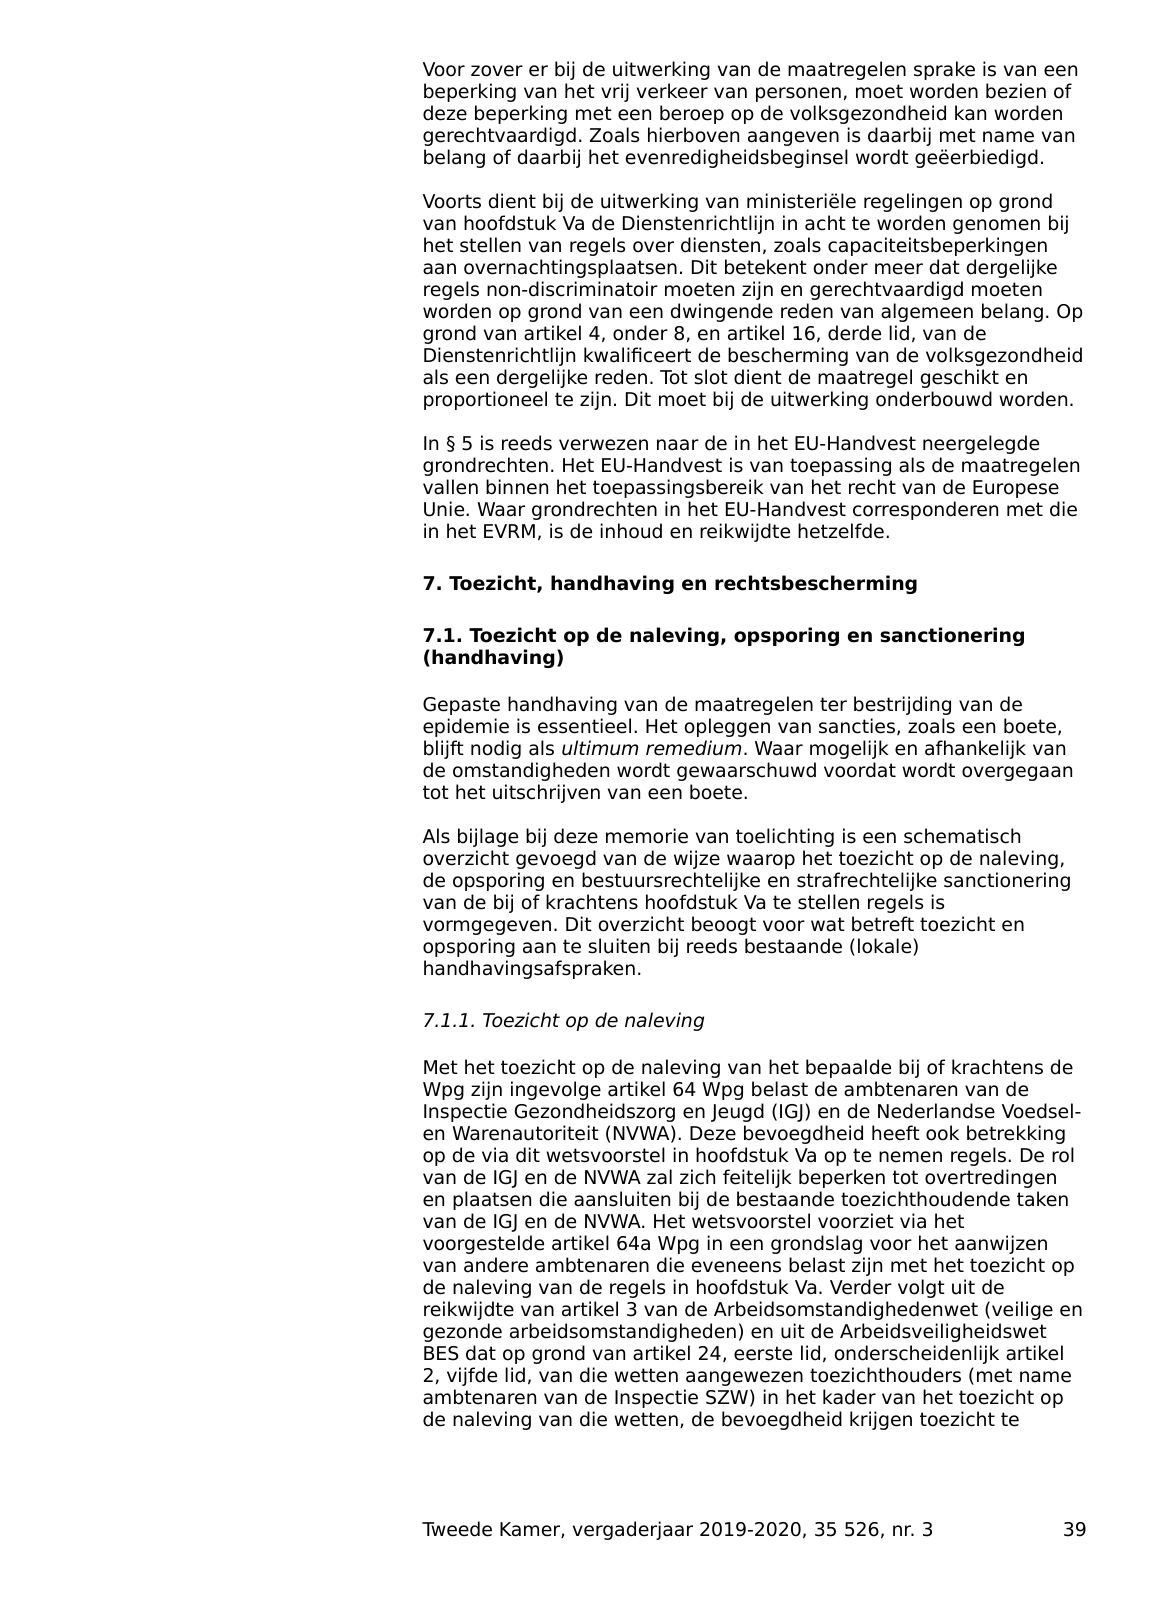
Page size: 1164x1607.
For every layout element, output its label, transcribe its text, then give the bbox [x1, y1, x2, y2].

text Voorts dient bij de uitwerking van ministeriële regelingen op grond van hoofdstuk Va de Dienstenrichtlijn in acht te worden genomen bij het stellen van regels over diensten, zoals capaciteitsbeperkingen aan overnachtingsplaatsen. Dit betekent onder meer dat dergelijke regels non-discriminatoir moeten zijn en gerechtvaardigd moeten worden op grond van een dwingende reden van algemeen belang. Op grond van artikel 4, onder 8, en artikel 16, derde lid, van de Dienstenrichtlijn kwalificeert de bescherming van de volksgezondheid als een dergelijke reden. Tot slot dient de maatregel geschikt en proportioneel te zijn. Dit moet bij de uitwerking onderbouwd worden. [422, 191, 1087, 411]
text Gepaste handhaving van de maatregelen ter bestrijding van de epidemie is essentieel. Het opleggen van sancties, zoals een boete, blijft nodig als ultimum remedium. Waar mogelijk en afhankelijk van de omstandigheden wordt gewaarschuwd voordat wordt overgegaan tot het uitschrijven van een boete. [422, 694, 1087, 804]
text Als bijlage bij deze memorie van toelichting is een schematisch overzicht gevoegd van de wijze waarop het toezicht op de naleving, de opsporing en bestuursrechtelijke en strafrechtelijke sanctionering van de bij of krachtens hoofdstuk Va te stellen regels is vormgegeven. Dit overzicht beoogt voor wat betreft toezicht en opsporing aan te sluiten bij reeds bestaande (lokale) handhavingsafspraken. [422, 826, 1087, 980]
text In § 5 is reeds verwezen naar de in het EU-Handvest neergelegde grondrechten. Het EU-Handvest is van toepassing als de maatregelen vallen binnen het toepassingsbereik van het recht van de Europese Unie. Waar grondrechten in het EU-Handvest corresponderen met die in het EVRM, is de inhoud en reikwijdte hetzelfde. [422, 433, 1087, 543]
text Met het toezicht op de naleving van het bepaalde bij of krachtens de Wpg zijn ingevolge artikel 64 Wpg belast de ambtenaren van de Inspectie Gezondheidszorg en Jeugd (IGJ) en de Nederlandse Voedsel- en Warenautoriteit (NVWA). Deze bevoegdheid heeft ook betrekking op de via dit wetsvoorstel in hoofdstuk Va op te nemen regels. De rol van de IGJ en de NVWA zal zich feitelijk beperken tot overtredingen en plaatsen die aansluiten bij de bestaande toezichthoudende taken van de IGJ en de NVWA. Het wetsvoorstel voorziet via het voorgestelde artikel 64a Wpg in een grondslag voor het aanwijzen van andere ambtenaren die eveneens belast zijn met het toezicht op de naleving van de regels in hoofdstuk Va. Verder volgt uit de reikwijdte van artikel 3 van de Arbeidsomstandighedenwet (veilige en gezonde arbeidsomstandigheden) en uit de Arbeidsveiligheidswet BES dat op grond van artikel 24, eerste lid, onderscheidenlijk artikel 2, vijfde lid, van die wetten aangewezen toezichthouders (met name ambtenaren van de Inspectie SZW) in het kader van het toezicht op de naleving van die wetten, de bevoegdheid krijgen toezicht te [422, 1057, 1087, 1431]
subtitle 7.1. Toezicht op de naleving, opsporing en sanctionering (handhaving) [422, 625, 1087, 669]
subtitle 7. Toezicht, handhaving en rechtsbescherming [422, 573, 1087, 595]
text Voor zover er bij de uitwerking van de maatregelen sprake is van een beperking van het vrij verkeer van personen, moet worden bezien of deze beperking met een beroep op de volksgezondheid kan worden gerechtvaardigd. Zoals hierboven aangeven is daarbij met name van belang of daarbij het evenredigheidsbeginsel wordt geëerbiedigd. [422, 59, 1087, 169]
subtitle 7.1.1. Toezicht op de naleving [422, 1010, 1087, 1032]
